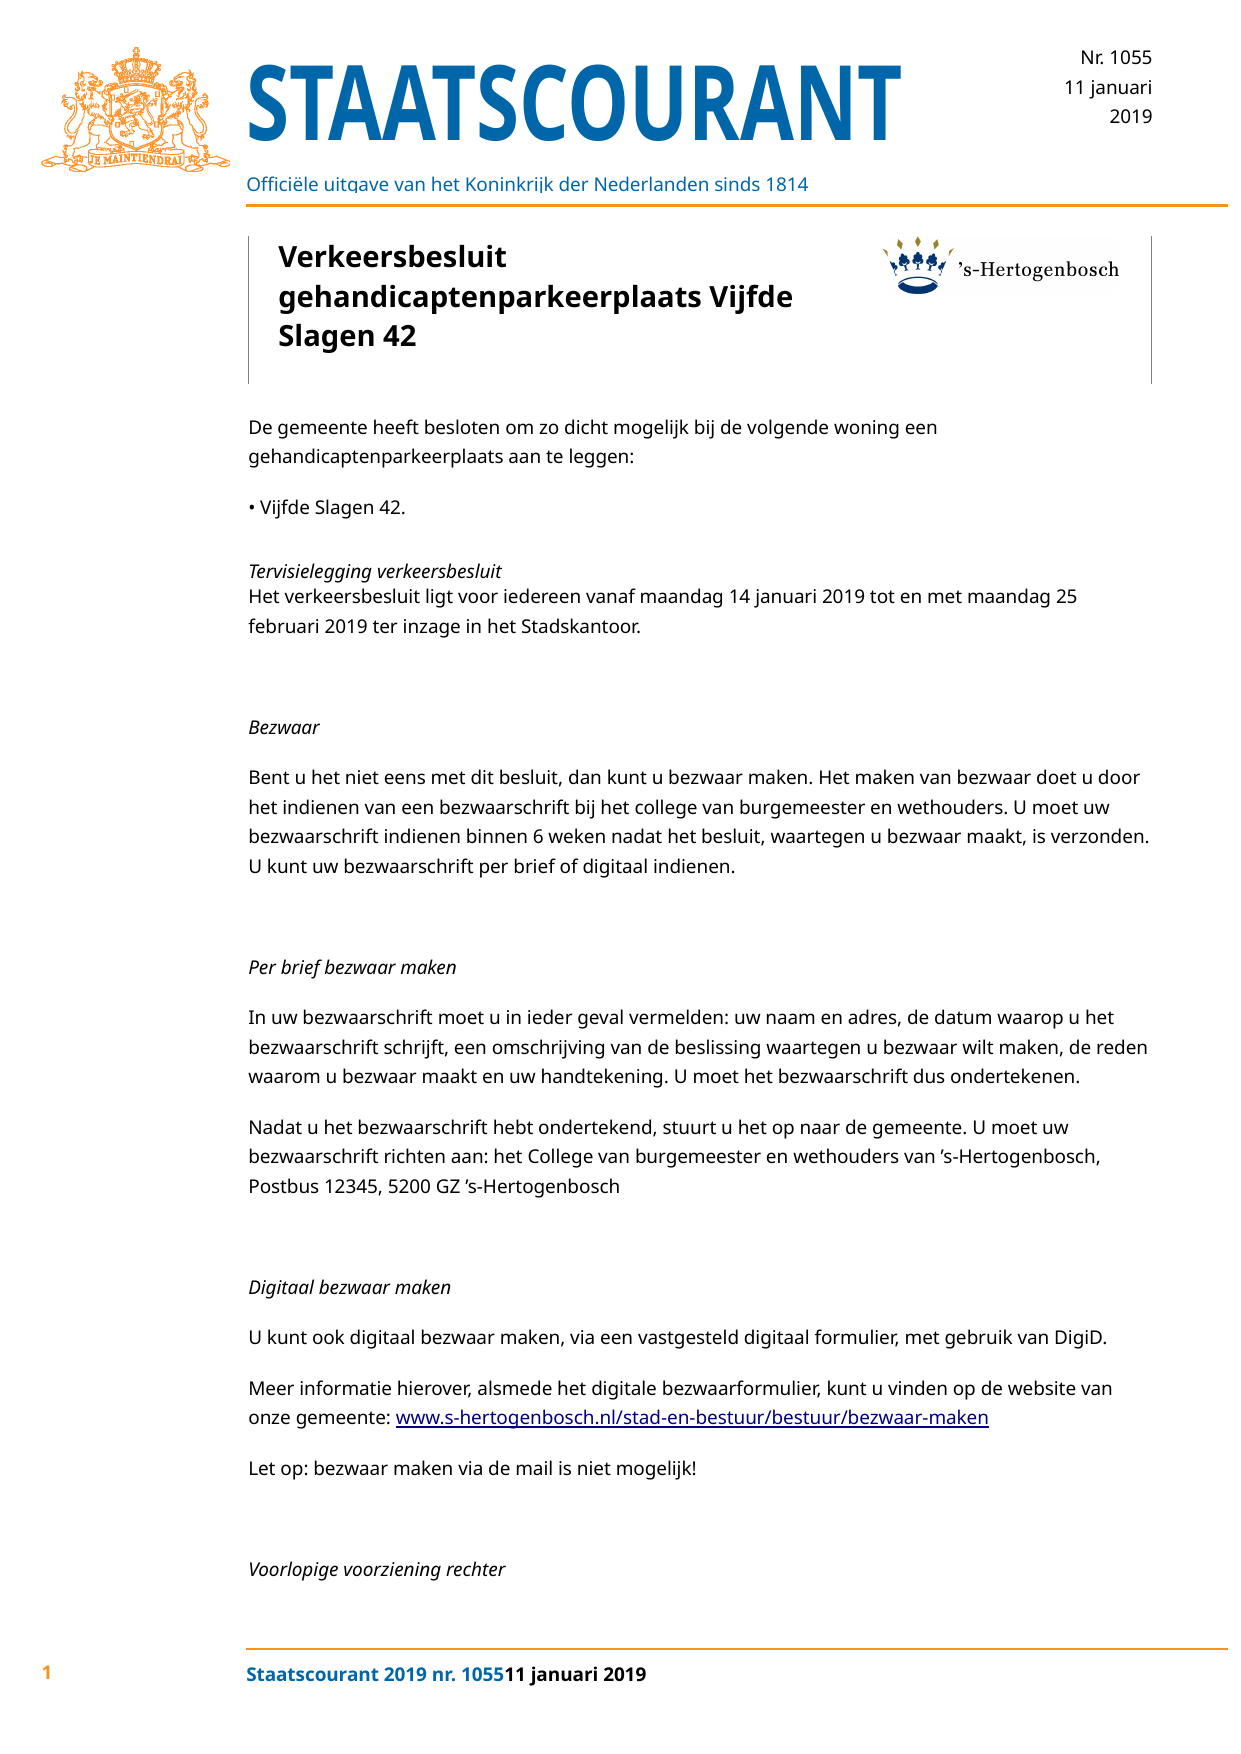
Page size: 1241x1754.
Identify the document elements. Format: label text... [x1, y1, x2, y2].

text Tervisielegging verkeersbesluit [248, 558, 1152, 584]
text Nadat u het bezwaarschrift hebt ondertekend, stuurt u het op naar de gemeente. U moet uw bezwaarschrift richten aan: het College van burgemeester en wethouders van ’s-Hertogenbosch, Postbus 12345, 5200 GZ ’s-Hertogenbosch [248, 1114, 1152, 1199]
text Het verkeersbesluit ligt voor iedereen vanaf maandag 14 januari 2019 tot en met maandag 25 februari 2019 ter inzage in het Stadskantoor. [248, 584, 1152, 639]
text Voorlopige voorziening rechter [248, 1556, 1152, 1581]
text Let op: bezwaar maken via de mail is niet mogelijk! [248, 1455, 1152, 1481]
picture [882, 236, 1119, 294]
text • Vijfde Slagen 42. [248, 494, 1152, 520]
text In uw bezwaarschrift moet u in ieder geval vermelden: uw naam en adres, de datum waarop u het bezwaarschrift schrijft, een omschrijving van de beslissing waartegen u bezwaar wilt maken, de reden waarom u bezwaar maakt en uw handtekening. U moet het bezwaarschrift dus ondertekenen. [248, 1004, 1152, 1089]
text Bent u het niet eens met dit besluit, dan kunt u bezwaar maken. Het maken van bezwaar doet u door het indienen van een bezwaarschrift bij het college van burgemeester en wethouders. U moet uw bezwaarschrift indienen binnen 6 weken nadat het besluit, waartegen u bezwaar maakt, is verzonden. U kunt uw bezwaarschrift per brief of digitaal indienen. [248, 764, 1152, 879]
picture [41, 47, 231, 172]
text Meer informatie hierover, alsmede het digitale bezwaarformulier, kunt u vinden op de website van onze gemeente: www.s-hertogenbosch.nl/stad-en-bestuur/bestuur/bezwaar-maken [248, 1375, 1152, 1430]
text Per brief bezwaar maken [248, 954, 1152, 980]
table_header Verkeersbesluit gehandicaptenparkeerplaats Vijfde Slagen 42 [249, 236, 850, 384]
text De gemeente heeft besloten om zo dicht mogelijk bij de volgende woning een gehandicaptenparkeerplaats aan te leggen: [248, 414, 1152, 469]
table_header [850, 236, 882, 293]
text Bezwaar [248, 714, 1152, 740]
table_header [850, 294, 1151, 384]
text Digitaal bezwaar maken [248, 1274, 1152, 1300]
table_header [1119, 236, 1151, 293]
text U kunt ook digitaal bezwaar maken, via een vastgesteld digitaal formulier, met gebruik van DigiD. [248, 1324, 1152, 1350]
